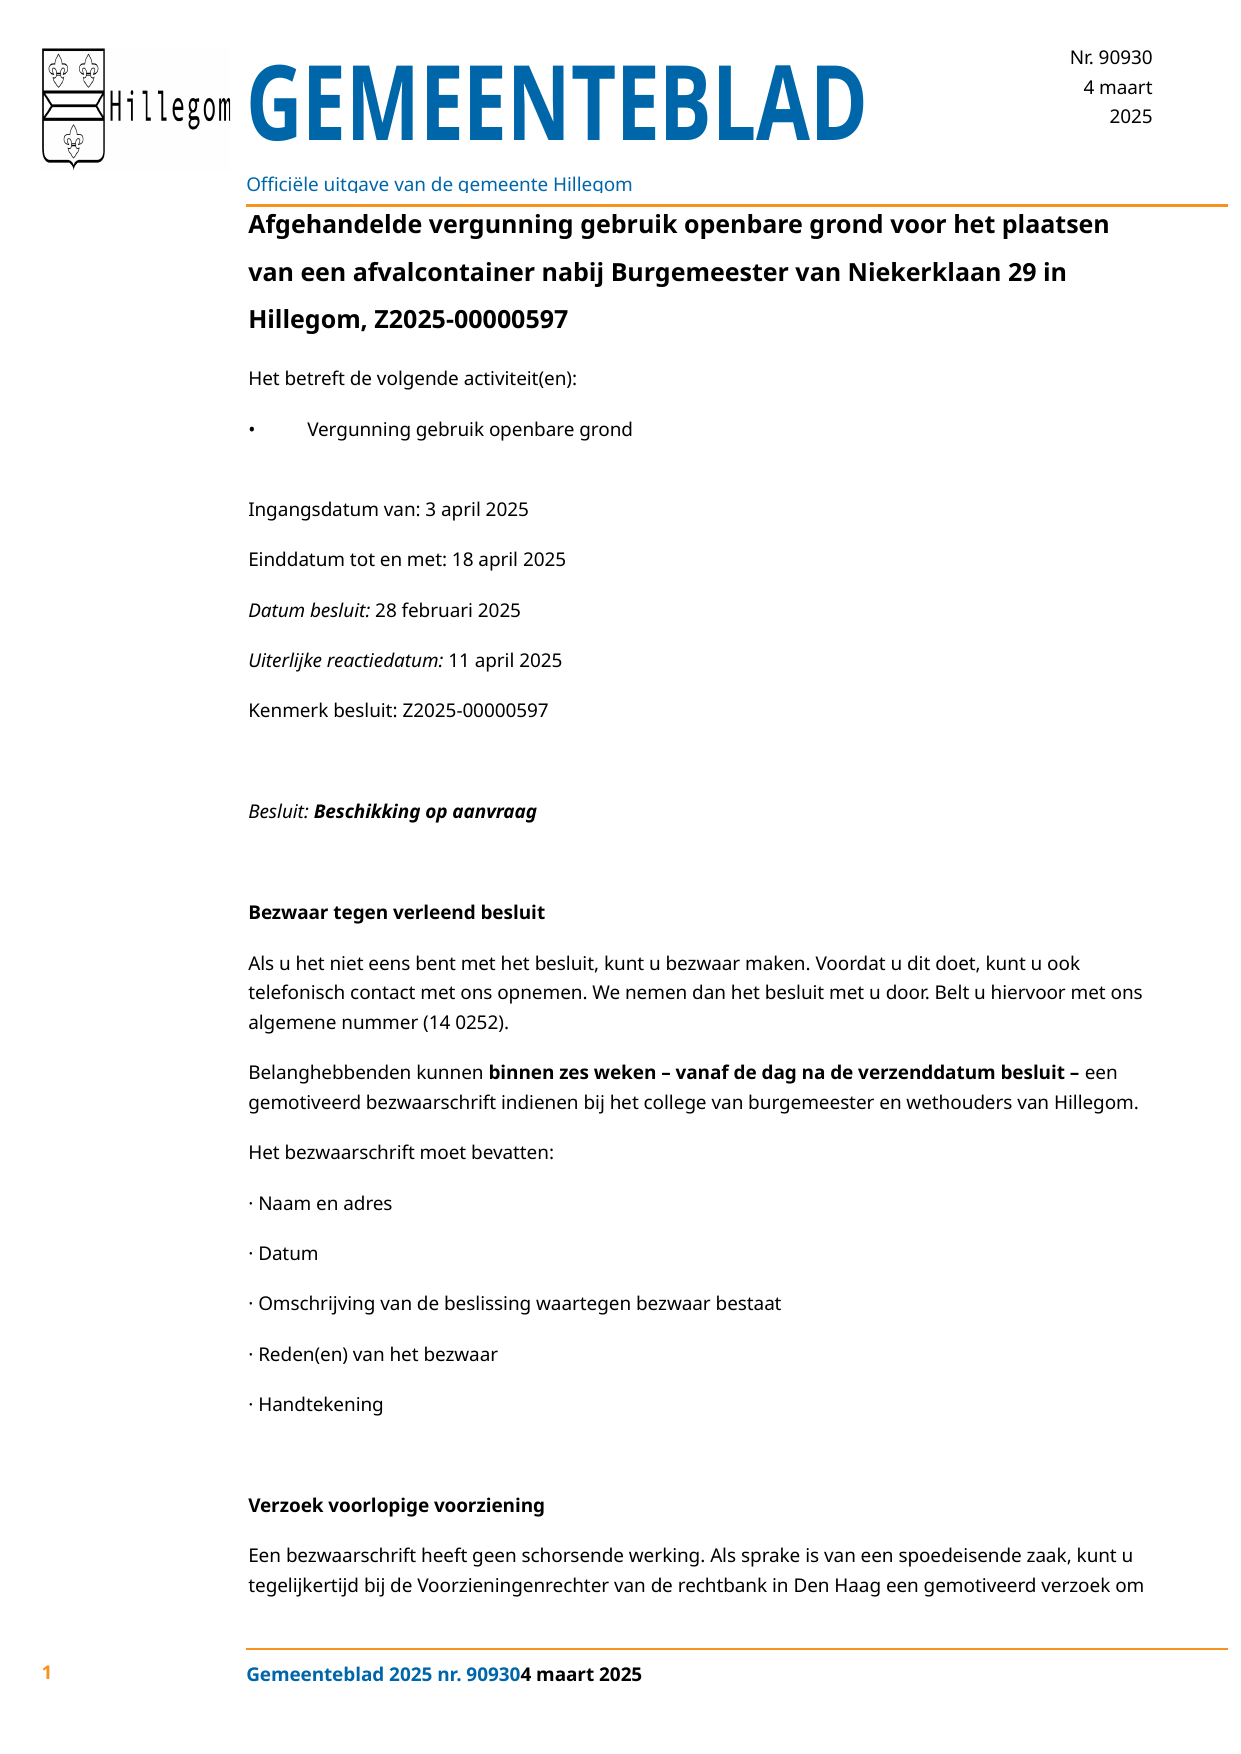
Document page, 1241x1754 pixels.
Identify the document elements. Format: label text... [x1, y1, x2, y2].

text Uiterlijke reactiedatum: 11 april 2025 [248, 647, 1152, 673]
text · Datum [248, 1240, 1152, 1266]
text Einddatum tot en met: 18 april 2025 [248, 546, 1152, 572]
text · Omschrijving van de beslissing waartegen bezwaar bestaat [248, 1291, 1152, 1316]
text Kenmerk besluit: Z2025-00000597 [248, 698, 1152, 723]
text · Naam en adres [248, 1190, 1152, 1215]
text Besluit: Beschikking op aanvraag [248, 798, 1152, 824]
text Verzoek voorlopige voorziening [248, 1492, 1152, 1518]
text Ingangsdatum van: 3 april 2025 [248, 496, 1152, 522]
text Belanghebbenden kunnen binnen zes weken – vanaf de dag na de verzenddatum besluit – een gemotiveerd bezwaarschrift indienen bij het college van burgemeester en wethouders van Hillegom. [248, 1059, 1152, 1114]
list Vergunning gebruik openbare grond [248, 416, 1152, 442]
text Afgehandelde vergunning gebruik openbare grond voor het plaatsen van een afvalcontainer nabij Burgemeester van Niekerklaan 29 in Hillegom, Z2025-00000597 [248, 207, 1152, 336]
text · Handtekening [248, 1391, 1152, 1417]
picture [41, 47, 231, 172]
text Een bezwaarschrift heeft geen schorsende werking. Als sprake is van een spoedeisende zaak, kunt u tegelijkertijd bij de Voorzieningenrechter van de rechtbank in Den Haag een gemotiveerd verzoek om [248, 1543, 1152, 1598]
text Het betreft de volgende activiteit(en): [248, 366, 1152, 391]
text Datum besluit: 28 februari 2025 [248, 597, 1152, 622]
text Het bezwaarschrift moet bevatten: [248, 1139, 1152, 1165]
text Bezwaar tegen verleend besluit [248, 899, 1152, 925]
text Als u het niet eens bent met het besluit, kunt u bezwaar maken. Voordat u dit doet, kunt u ook telefonisch contact met ons opnemen. We nemen dan het besluit met u door. Belt u hiervoor met ons algemene nummer (14 0252). [248, 950, 1152, 1034]
text · Reden(en) van het bezwaar [248, 1341, 1152, 1367]
